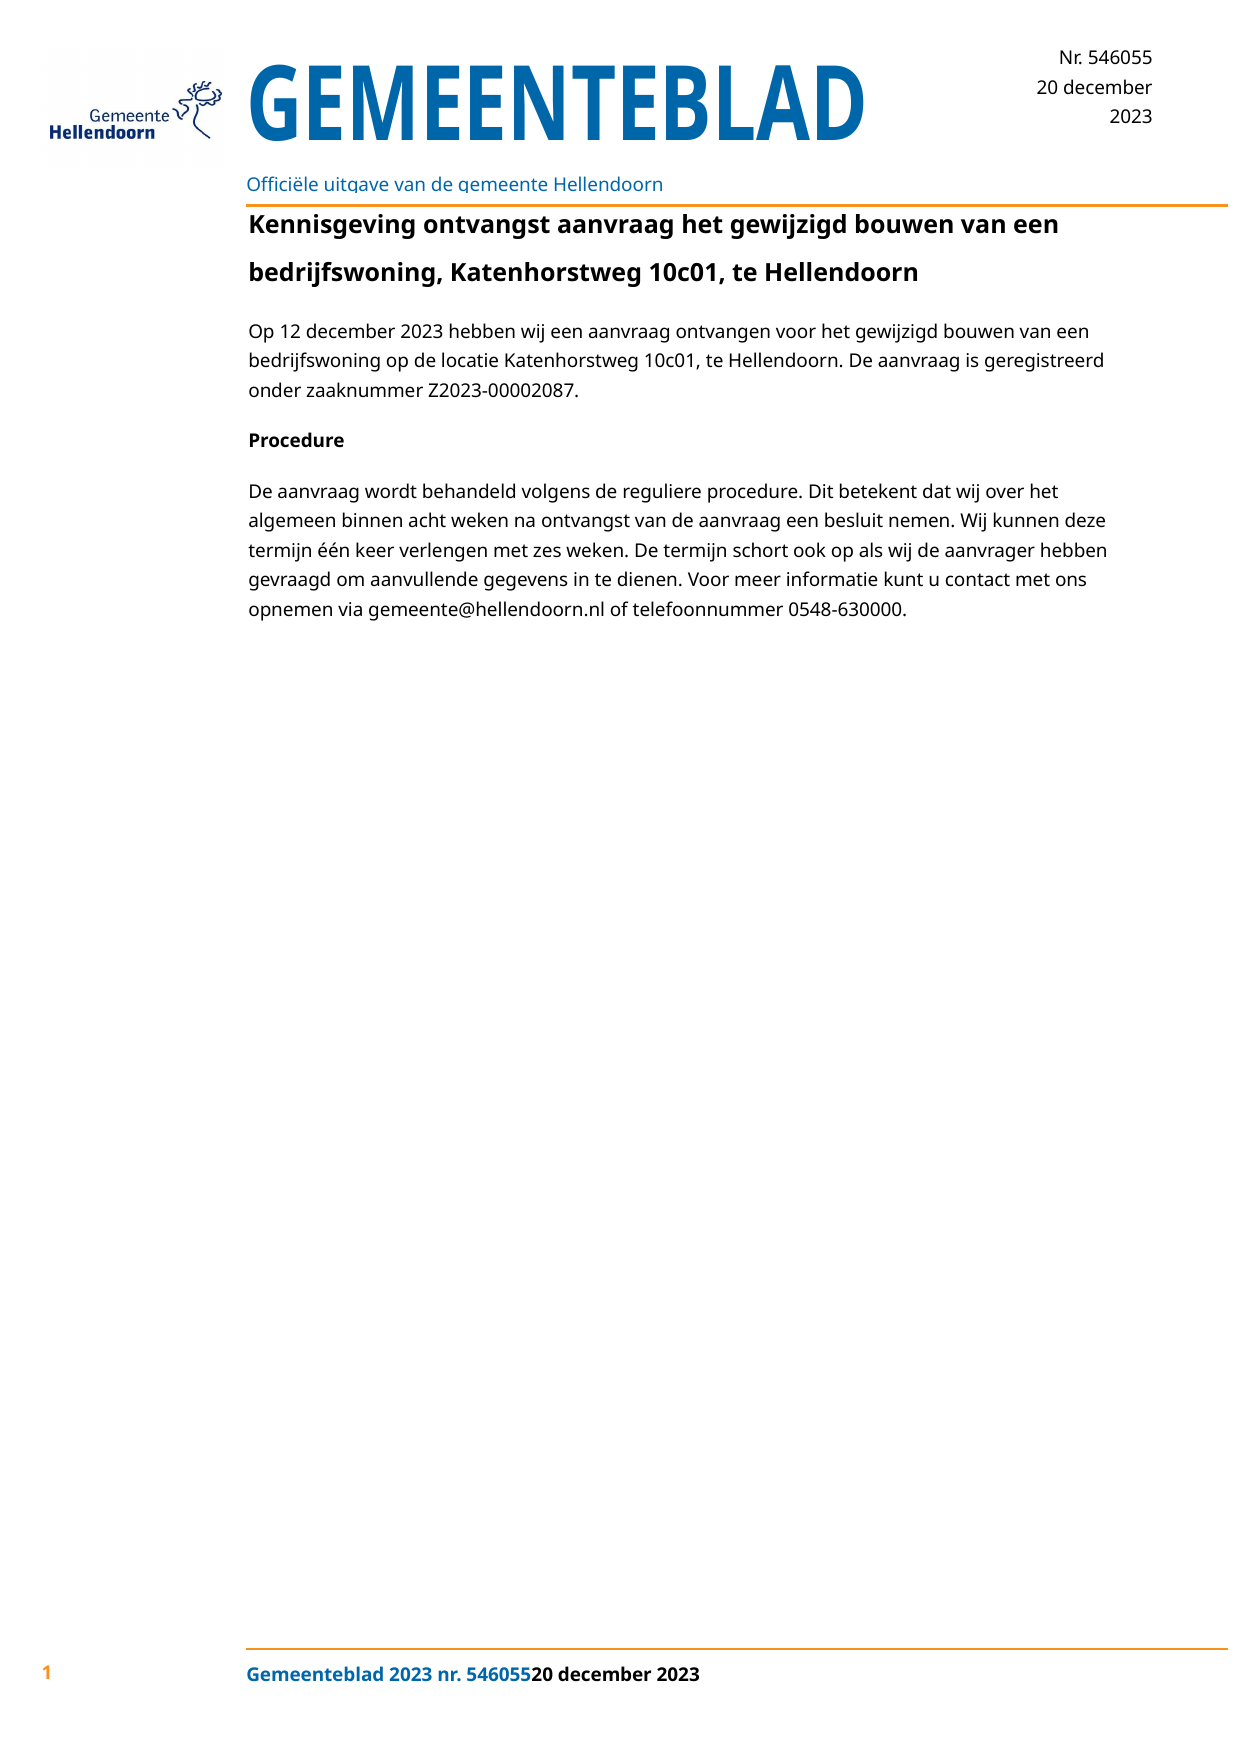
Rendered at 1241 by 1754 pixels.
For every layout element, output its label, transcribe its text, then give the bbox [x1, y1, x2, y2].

picture [41, 47, 231, 172]
text Procedure [248, 427, 1152, 453]
text Op 12 december 2023 hebben wij een aanvraag ontvangen voor het gewijzigd bouwen van een bedrijfswoning op de locatie Katenhorstweg 10c01, te Hellendoorn. De aanvraag is geregistreerd onder zaaknummer Z2023-00002087. [248, 318, 1152, 403]
text Kennisgeving ontvangst aanvraag het gewijzigd bouwen van een bedrijfswoning, Katenhorstweg 10c01, te Hellendoorn [248, 207, 1152, 288]
text De aanvraag wordt behandeld volgens de reguliere procedure. Dit betekent dat wij over het algemeen binnen acht weken na ontvangst van de aanvraag een besluit nemen. Wij kunnen deze termijn één keer verlengen met zes weken. De termijn schort ook op als wij de aanvrager hebben gevraagd om aanvullende gegevens in te dienen. Voor meer informatie kunt u contact met ons opnemen via gemeente@hellendoorn.nl of telefoonnummer 0548-630000. [248, 478, 1152, 622]
